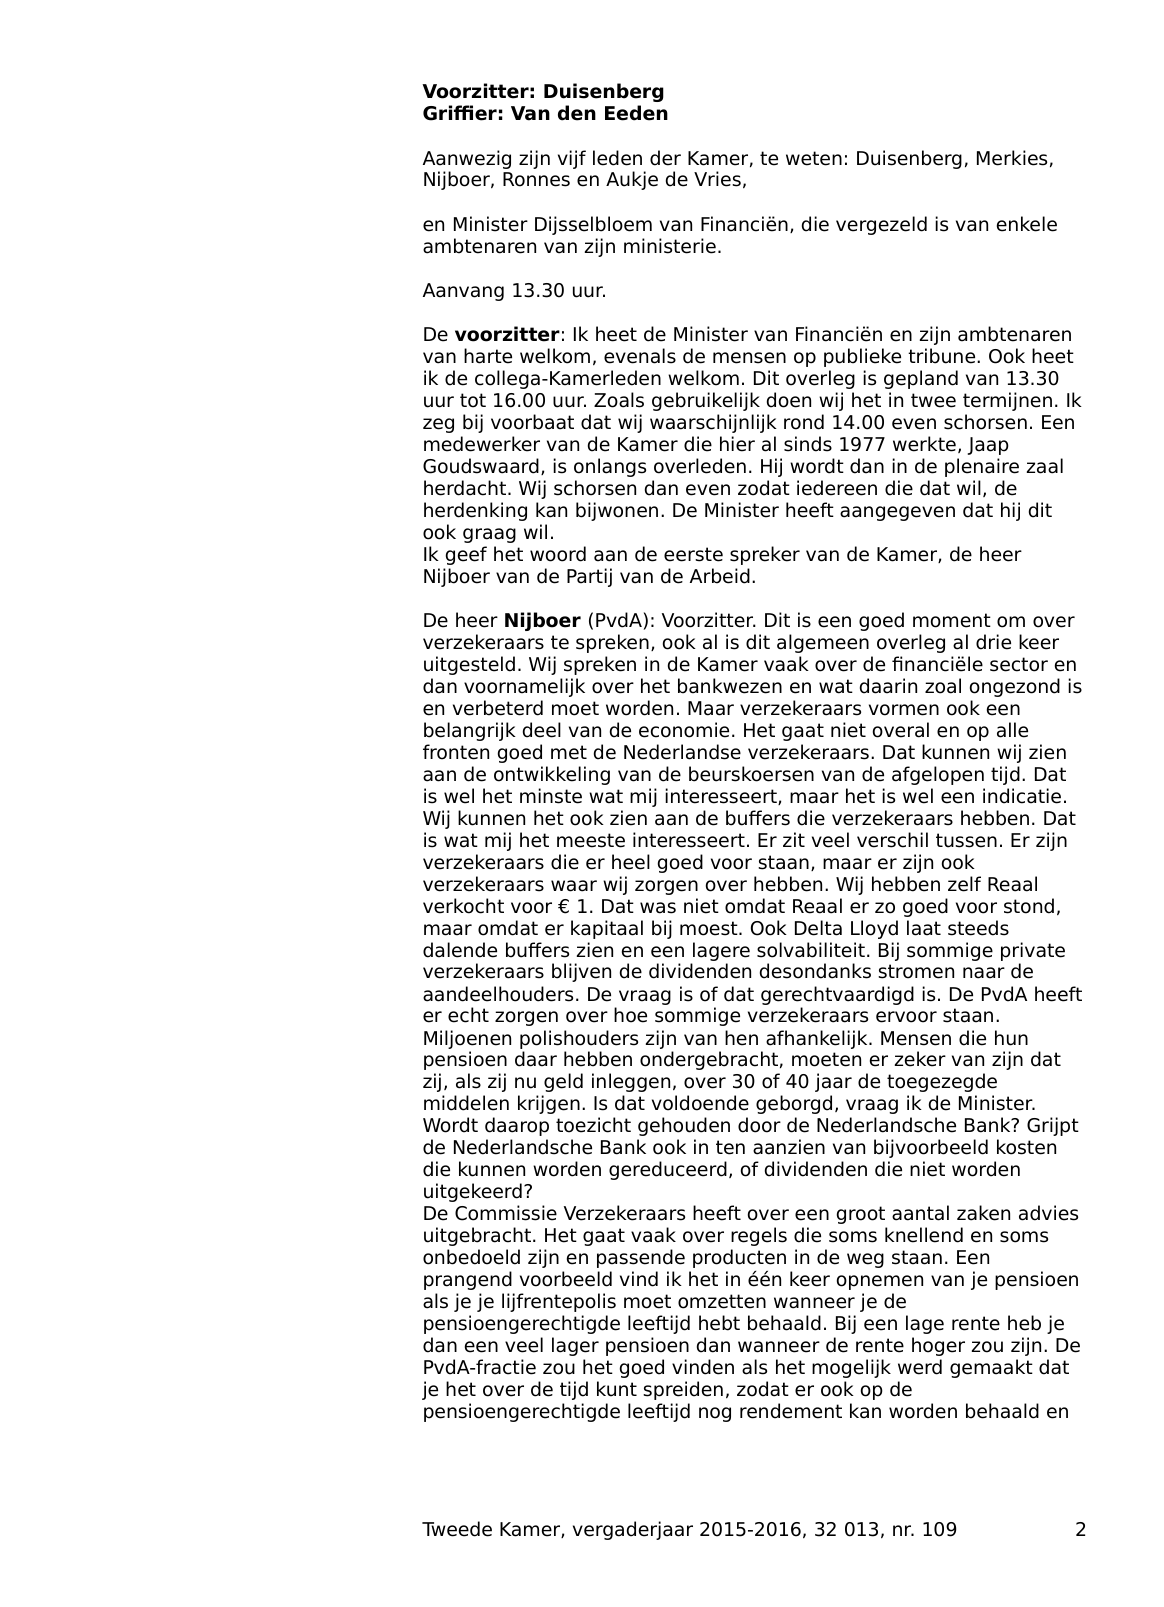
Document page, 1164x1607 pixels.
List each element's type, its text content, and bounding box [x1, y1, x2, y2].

text De Commissie Verzekeraars heeft over een groot aantal zaken advies uitgebracht. Het gaat vaak over regels die soms knellend en soms onbedoeld zijn en passende producten in de weg staan. Een prangend voorbeeld vind ik het in één keer opnemen van je pensioen als je je lijfrentepolis moet omzetten wanneer je de pensioengerechtigde leeftijd hebt behaald. Bij een lage rente heb je dan een veel lager pensioen dan wanneer de rente hoger zou zijn. De PvdA-fractie zou het goed vinden als het mogelijk werd gemaakt dat je het over de tijd kunt spreiden, zodat er ook op de pensioengerechtigde leeftijd nog rendement kan worden behaald en [422, 1203, 1087, 1423]
text Aanvang 13.30 uur. [422, 280, 1087, 302]
text en Minister Dijsselbloem van Financiën, die vergezeld is van enkele ambtenaren van zijn ministerie. [422, 213, 1087, 257]
text De voorzitter: Ik heet de Minister van Financiën en zijn ambtenaren van harte welkom, evenals de mensen op publieke tribune. Ook heet ik de collega-Kamerleden welkom. Dit overleg is gepland van 13.30 uur tot 16.00 uur. Zoals gebruikelijk doen wij het in twee termijnen. Ik zeg bij voorbaat dat wij waarschijnlijk rond 14.00 even schorsen. Een medewerker van de Kamer die hier al sinds 1977 werkte, Jaap Goudswaard, is onlangs overleden. Hij wordt dan in de plenaire zaal herdacht. Wij schorsen dan even zodat iedereen die dat wil, de herdenking kan bijwonen. De Minister heeft aangegeven dat hij dit ook graag wil. [422, 324, 1087, 544]
text Griffier: Van den Eeden [422, 103, 1087, 125]
text De heer Nijboer (PvdA): Voorzitter. Dit is een goed moment om over verzekeraars te spreken, ook al is dit algemeen overleg al drie keer uitgesteld. Wij spreken in de Kamer vaak over de financiële sector en dan voornamelijk over het bankwezen en wat daarin zoal ongezond is en verbeterd moet worden. Maar verzekeraars vormen ook een belangrijk deel van de economie. Het gaat niet overal en op alle fronten goed met de Nederlandse verzekeraars. Dat kunnen wij zien aan de ontwikkeling van de beurskoersen van de afgelopen tijd. Dat is wel het minste wat mij interesseert, maar het is wel een indicatie. Wij kunnen het ook zien aan de buffers die verzekeraars hebben. Dat is wat mij het meeste interesseert. Er zit veel verschil tussen. Er zijn verzekeraars die er heel goed voor staan, maar er zijn ook verzekeraars waar wij zorgen over hebben. Wij hebben zelf Reaal verkocht voor € 1. Dat was niet omdat Reaal er zo goed voor stond, maar omdat er kapitaal bij moest. Ook Delta Lloyd laat steeds dalende buffers zien en een lagere solvabiliteit. Bij sommige private verzekeraars blijven de dividenden desondanks stromen naar de aandeelhouders. De vraag is of dat gerechtvaardigd is. De PvdA heeft er echt zorgen over hoe sommige verzekeraars ervoor staan. Miljoenen polishouders zijn van hen afhankelijk. Mensen die hun pensioen daar hebben ondergebracht, moeten er zeker van zijn dat zij, als zij nu geld inleggen, over 30 of 40 jaar de toegezegde middelen krijgen. Is dat voldoende geborgd, vraag ik de Minister. Wordt daarop toezicht gehouden door de Nederlandsche Bank? Grijpt de Nederlandsche Bank ook in ten aanzien van bijvoorbeeld kosten die kunnen worden gereduceerd, of dividenden die niet worden uitgekeerd? [422, 610, 1087, 1203]
text Voorzitter: Duisenberg [422, 81, 1087, 103]
text Ik geef het woord aan de eerste spreker van de Kamer, de heer Nijboer van de Partij van de Arbeid. [422, 544, 1087, 588]
text Aanwezig zijn vijf leden der Kamer, te weten: Duisenberg, Merkies, Nijboer, Ronnes en Aukje de Vries, [422, 147, 1087, 191]
